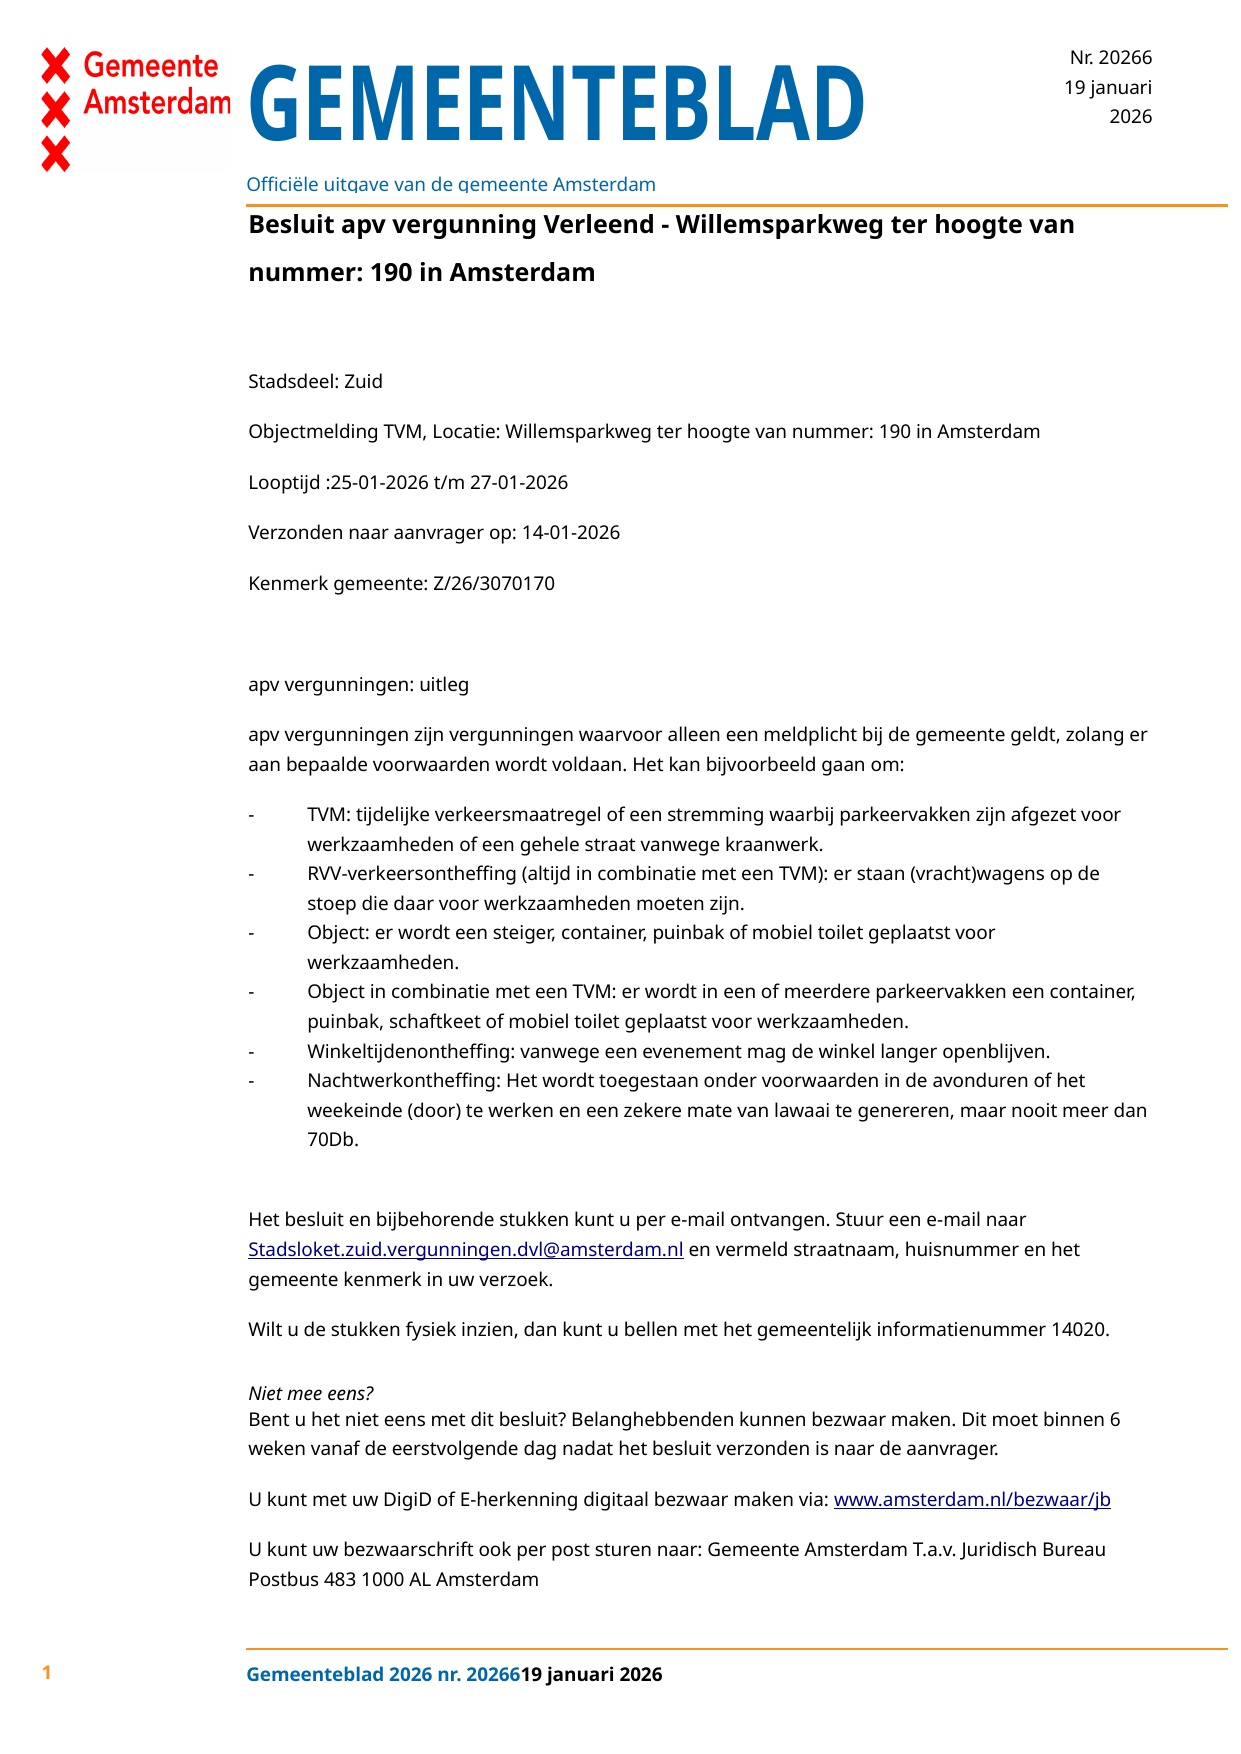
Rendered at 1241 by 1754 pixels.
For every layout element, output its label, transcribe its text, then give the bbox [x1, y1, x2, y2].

list TVM: tijdelijke verkeersmaatregel of een stremming waarbij parkeervakken zijn afgezet voor werkzaamheden of een gehele straat vanwege kraanwerk. [248, 801, 1152, 857]
text U kunt uw bezwaarschrift ook per post sturen naar: Gemeente Amsterdam T.a.v. Juridisch Bureau Postbus 483 1000 AL Amsterdam [248, 1536, 1152, 1592]
text apv vergunningen zijn vergunningen waarvoor alleen een meldplicht bij de gemeente geldt, zolang er aan bepaalde voorwaarden wordt voldaan. Het kan bijvoorbeeld gaan om: [248, 721, 1152, 777]
text U kunt met uw DigiD of E-herkenning digitaal bezwaar maken via: www.amsterdam.nl/bezwaar/jb [248, 1486, 1152, 1512]
text Wilt u de stukken fysiek inzien, dan kunt u bellen met het gemeentelijk informatienummer 14020. [248, 1316, 1152, 1342]
list Object in combinatie met een TVM: er wordt in een of meerdere parkeervakken een container, puinbak, schaftkeet of mobiel toilet geplaatst voor werkzaamheden. [248, 979, 1152, 1034]
text Objectmelding TVM, Locatie: Willemsparkweg ter hoogte van nummer: 190 in Amsterdam [248, 419, 1152, 444]
text Verzonden naar aanvrager op: 14-01-2026 [248, 519, 1152, 545]
picture [41, 47, 231, 172]
text Stadsdeel: Zuid [248, 368, 1152, 394]
text Bent u het niet eens met dit besluit? Belanghebbenden kunnen bezwaar maken. Dit moet binnen 6 weken vanaf de eerstvolgende dag nadat het besluit verzonden is naar de aanvrager. [248, 1406, 1152, 1461]
text apv vergunningen: uitleg [248, 671, 1152, 697]
text Het besluit en bijbehorende stukken kunt u per e-mail ontvangen. Stuur een e-mail naar Stadsloket.zuid.vergunningen.dvl@amsterdam.nl en vermeld straatnaam, huisnummer en het gemeente kenmerk in uw verzoek. [248, 1207, 1152, 1292]
text Looptijd :25-01-2026 t/m 27-01-2026 [248, 469, 1152, 495]
list Winkeltijdenontheffing: vanwege een evenement mag de winkel langer openblijven. [248, 1038, 1152, 1064]
text Niet mee eens? [248, 1380, 1152, 1406]
list Object: er wordt een steiger, container, puinbak of mobiel toilet geplaatst voor werkzaamheden. [248, 919, 1152, 975]
text Kenmerk gemeente: Z/26/3070170 [248, 570, 1152, 596]
text Besluit apv vergunning Verleend - Willemsparkweg ter hoogte van nummer: 190 in Amsterdam [248, 207, 1152, 288]
list Nachtwerkontheffing: Het wordt toegestaan onder voorwaarden in de avonduren of het weekeinde (door) te werken en een zekere mate van lawaai te genereren, maar nooit meer dan 70Db. [248, 1067, 1152, 1152]
list RVV-verkeersontheffing (altijd in combinatie met een TVM): er staan (vracht)wagens op de stoep die daar voor werkzaamheden moeten zijn. [248, 860, 1152, 916]
